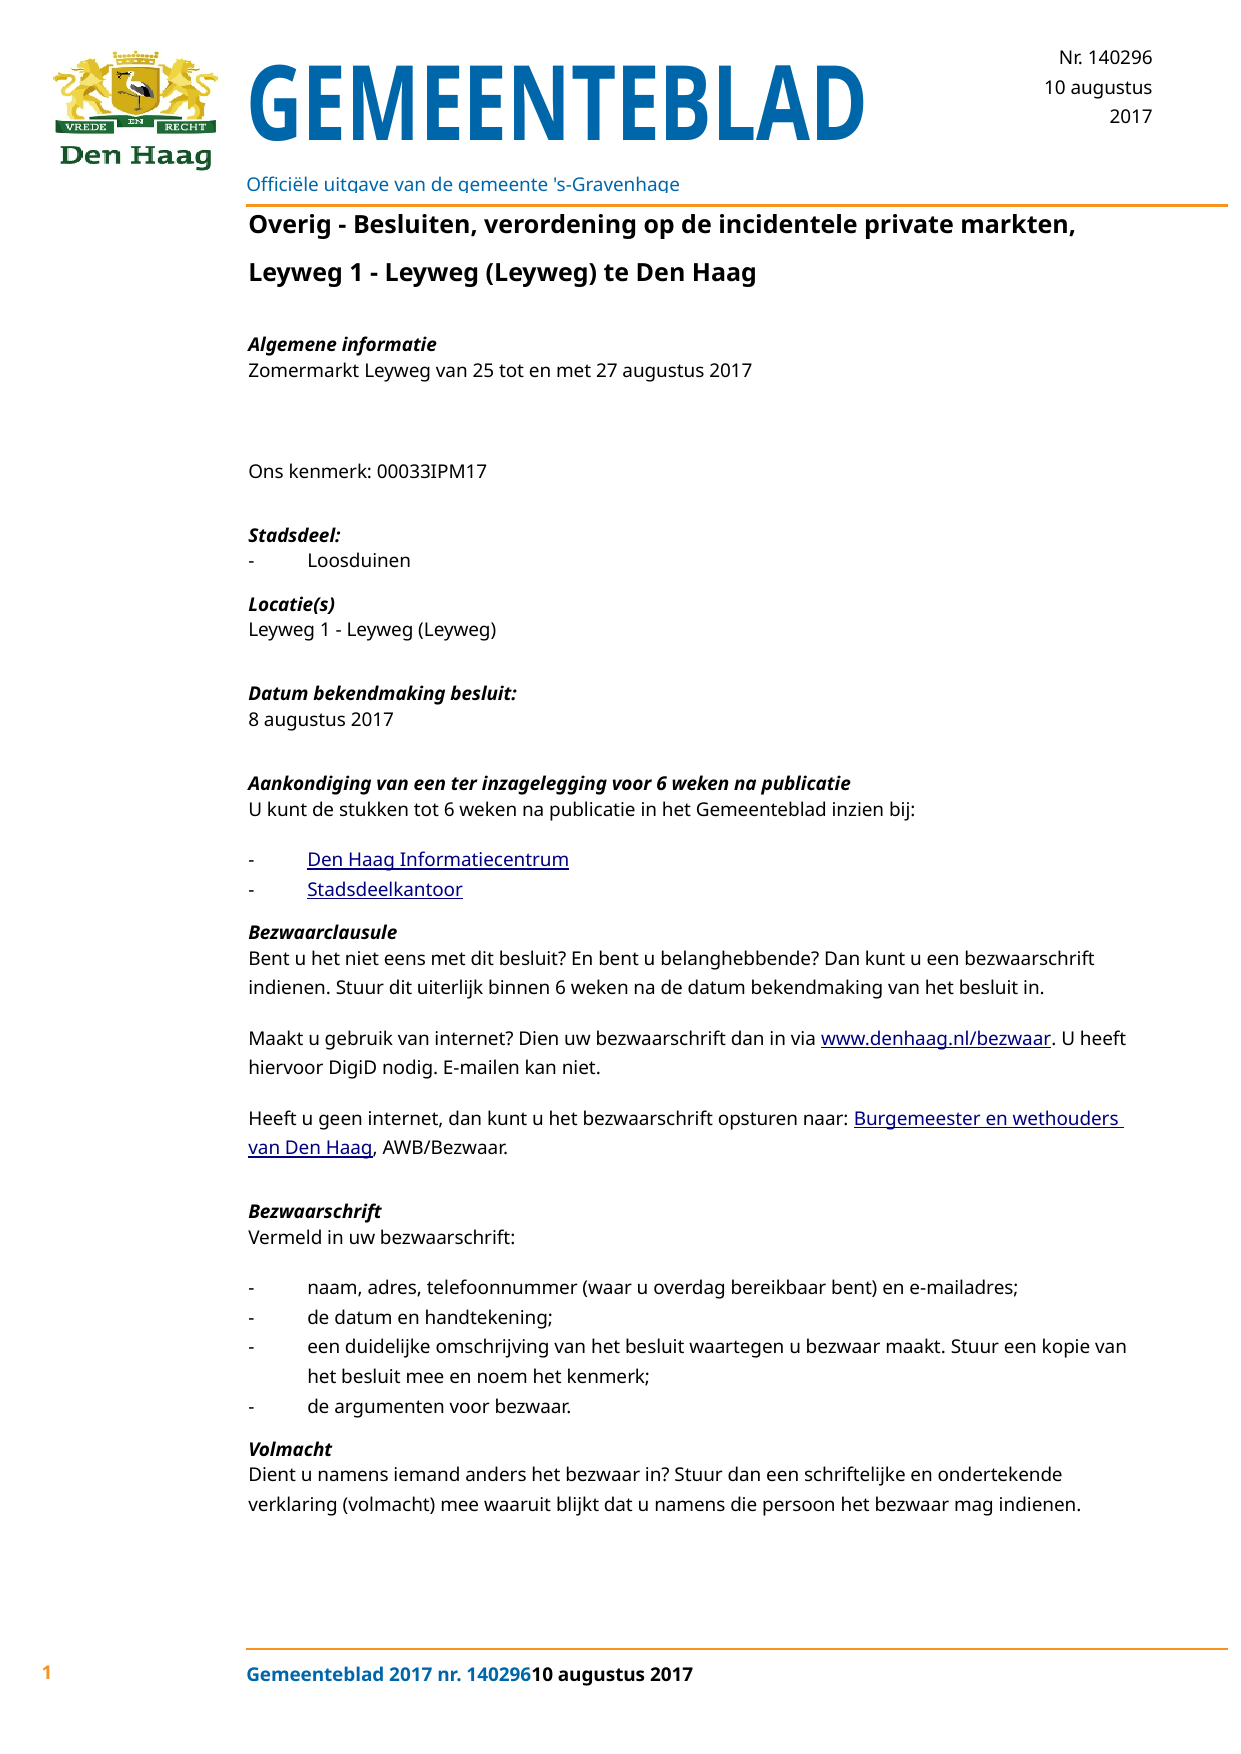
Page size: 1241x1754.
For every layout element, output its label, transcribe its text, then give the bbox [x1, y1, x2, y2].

text Maakt u gebruik van internet? Dien uw bezwaarschrift dan in via www.denhaag.nl/bezwaar. U heeft hiervoor DigiD nodig. E-mailen kan niet. [248, 1025, 1152, 1080]
list naam, adres, telefoonnummer (waar u overdag bereikbaar bent) en e-mailadres; [248, 1274, 1152, 1300]
text Aankondiging van een ter inzagelegging voor 6 weken na publicatie [248, 770, 1152, 796]
list een duidelijke omschrijving van het besluit waartegen u bezwaar maakt. Stuur een kopie van het besluit mee en noem het kenmerk; [248, 1334, 1152, 1389]
list Stadsdeelkantoor [248, 876, 1152, 902]
text Overig - Besluiten, verordening op de incidentele private markten, Leyweg 1 - Leyweg (Leyweg) te Den Haag [248, 207, 1152, 288]
text Ons kenmerk: 00033IPM17 [248, 458, 1152, 484]
text 8 augustus 2017 [248, 706, 1152, 732]
text U kunt de stukken tot 6 weken na publicatie in het Gemeenteblad inzien bij: [248, 796, 1152, 822]
text Bezwaarclausule [248, 919, 1152, 945]
text Dient u namens iemand anders het bezwaar in? Stuur dan een schriftelijke en ondertekende verklaring (volmacht) mee waaruit blijkt dat u namens die persoon het bezwaar mag indienen. [248, 1462, 1152, 1517]
text Zomermarkt Leyweg van 25 tot en met 27 augustus 2017 [248, 357, 1152, 383]
list Den Haag Informatiecentrum [248, 846, 1152, 872]
picture [41, 47, 231, 172]
text Stadsdeel: [248, 522, 1152, 548]
text Bezwaarschrift [248, 1198, 1152, 1224]
text Vermeld in uw bezwaarschrift: [248, 1224, 1152, 1250]
text Volmacht [248, 1436, 1152, 1462]
text Heeft u geen internet, dan kunt u het bezwaarschrift opsturen naar: Burgemeester en wethouders van Den Haag, AWB/Bezwaar. [248, 1105, 1152, 1160]
text Locatie(s) [248, 591, 1152, 617]
list de argumenten voor bezwaar. [248, 1393, 1152, 1418]
text Leyweg 1 - Leyweg (Leyweg) [248, 617, 1152, 642]
text Bent u het niet eens met dit besluit? En bent u belanghebbende? Dan kunt u een bezwaarschrift indienen. Stuur dit uiterlijk binnen 6 weken na de datum bekendmaking van het besluit in. [248, 945, 1152, 1000]
text Algemene informatie [248, 331, 1152, 357]
list de datum en handtekening; [248, 1304, 1152, 1330]
list Loosduinen [248, 548, 1152, 573]
text Datum bekendmaking besluit: [248, 681, 1152, 706]
